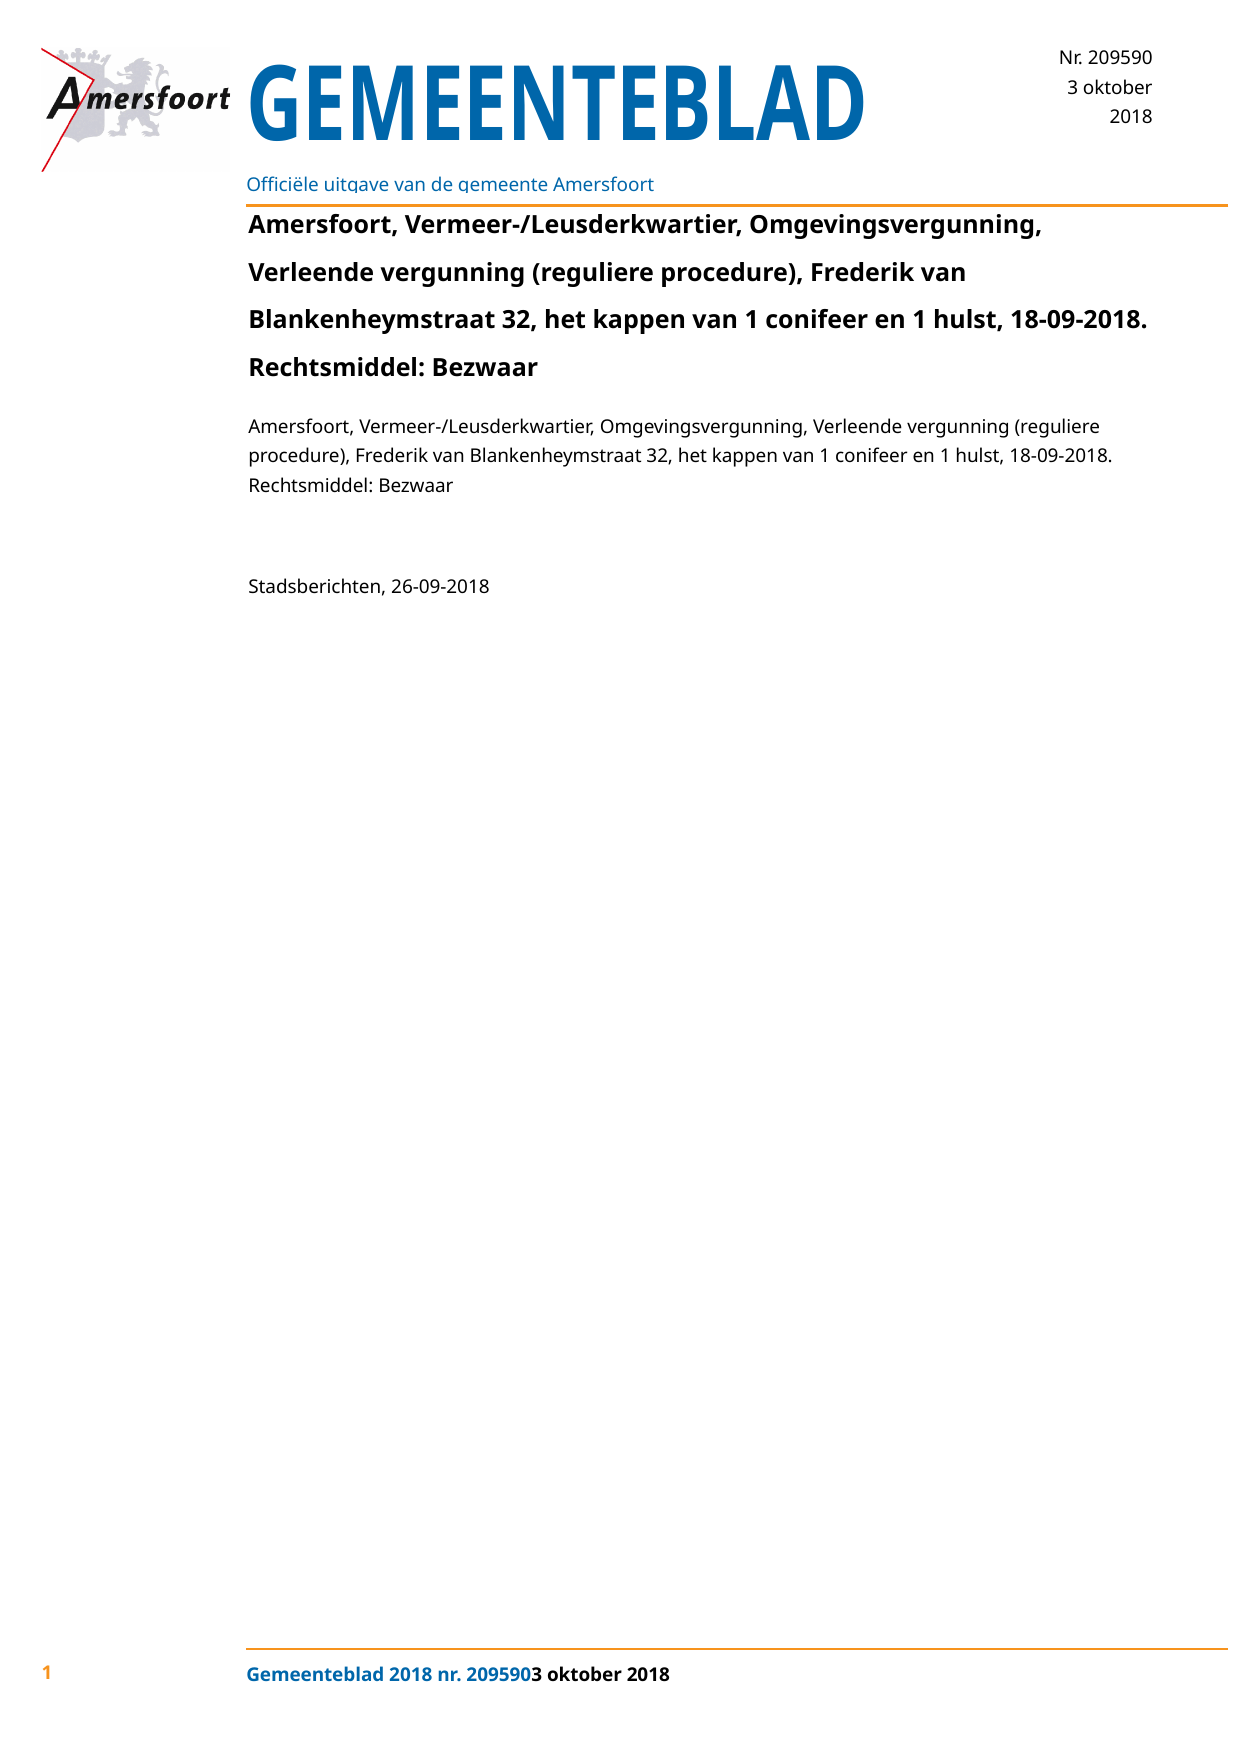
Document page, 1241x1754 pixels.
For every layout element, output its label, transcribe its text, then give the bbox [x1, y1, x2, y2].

text Amersfoort, Vermeer-/Leusderkwartier, Omgevingsvergunning, Verleende vergunning (reguliere procedure), Frederik van Blankenheymstraat 32, het kappen van 1 conifeer en 1 hulst, 18-09-2018. Rechtsmiddel: Bezwaar [248, 207, 1152, 384]
picture [41, 47, 231, 172]
text Amersfoort, Vermeer-/Leusderkwartier, Omgevingsvergunning, Verleende vergunning (reguliere procedure), Frederik van Blankenheymstraat 32, het kappen van 1 conifeer en 1 hulst, 18-09-2018. Rechtsmiddel: Bezwaar [248, 413, 1152, 498]
text Stadsberichten, 26-09-2018 [248, 573, 1152, 599]
